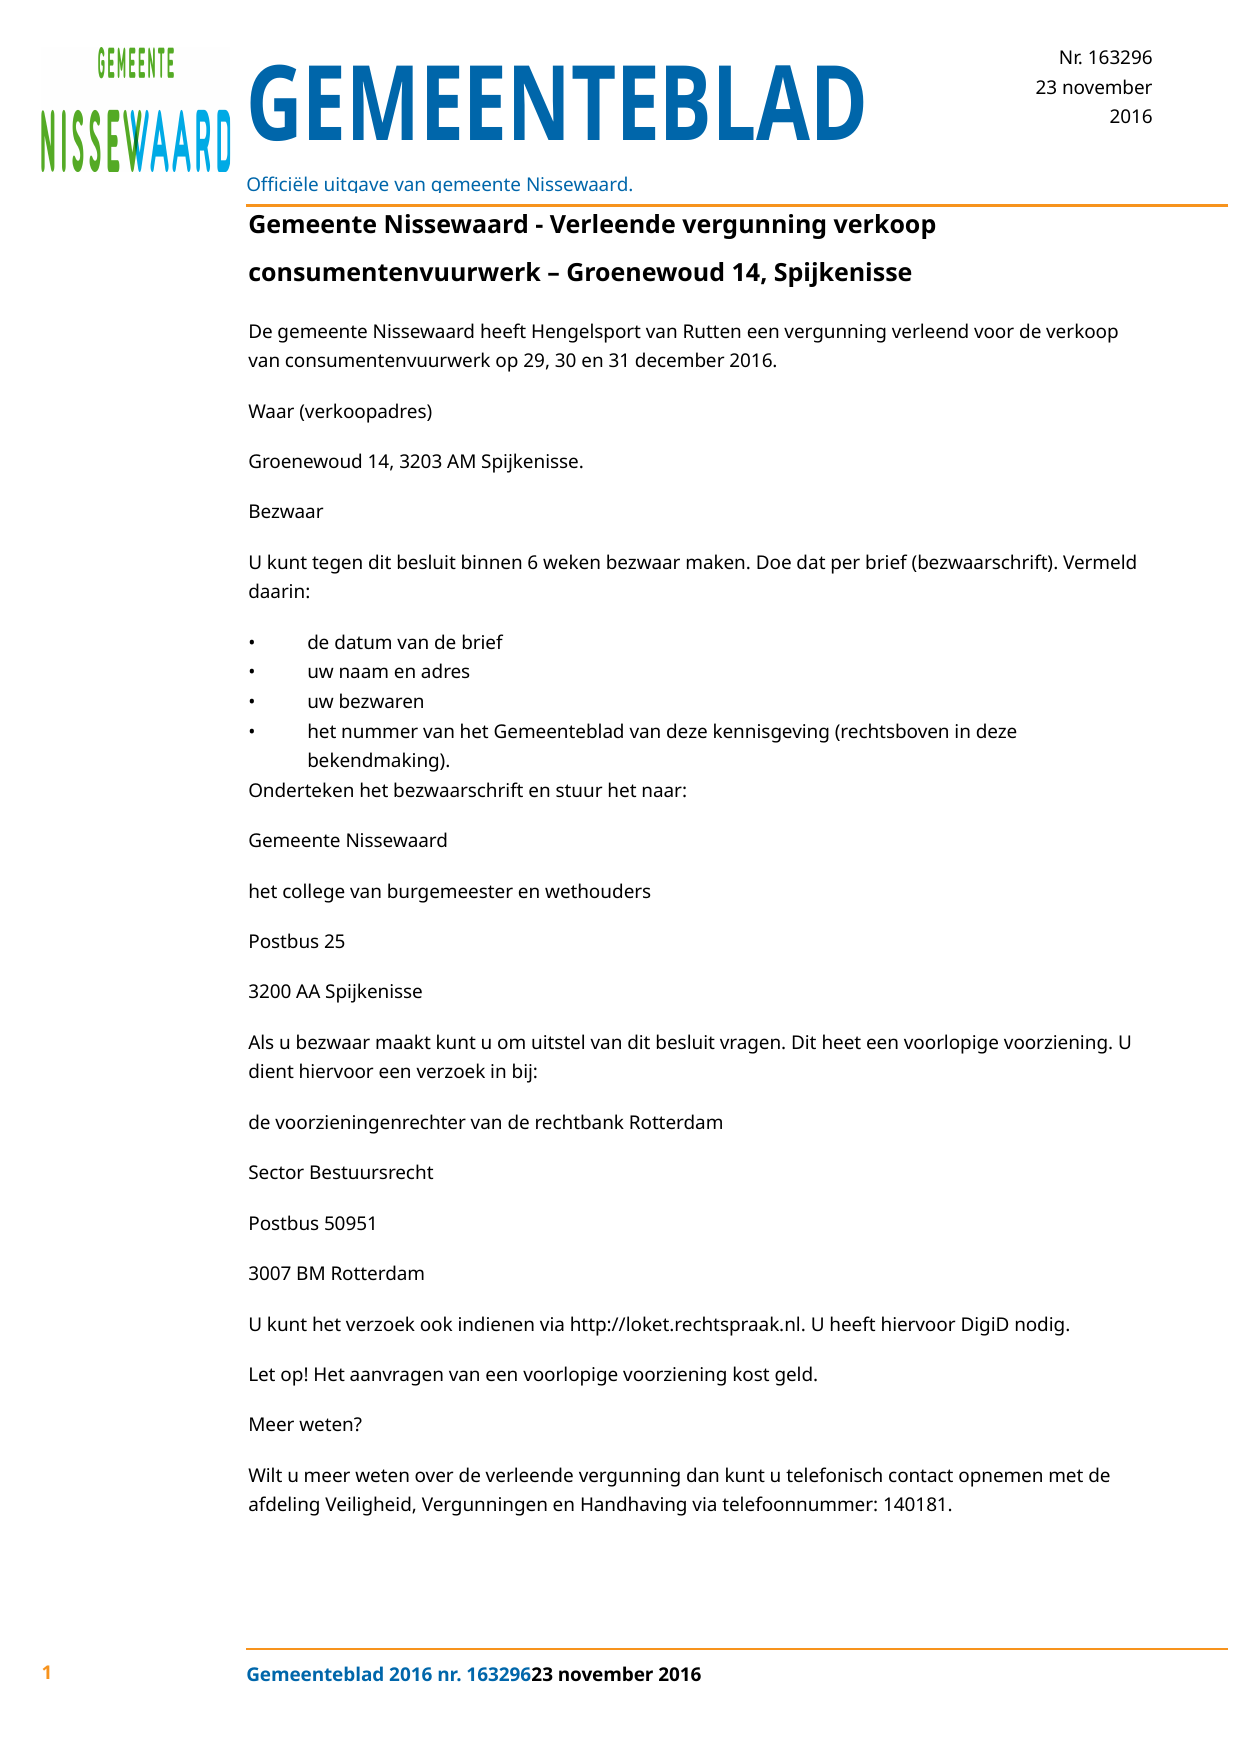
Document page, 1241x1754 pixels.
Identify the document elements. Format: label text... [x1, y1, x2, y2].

text Gemeente Nissewaard - Verleende vergunning verkoop consumentenvuurwerk – Groenewoud 14, Spijkenisse [248, 207, 1152, 288]
text Postbus 50951 [248, 1210, 1152, 1236]
text Waar (verkoopadres) [248, 398, 1152, 424]
list uw bezwaren [248, 688, 1152, 714]
list de datum van de brief [248, 629, 1152, 655]
picture [176, 157, 187, 172]
text Let op! Het aanvragen van een voorlopige voorziening kost geld. [248, 1361, 1152, 1387]
picture [41, 47, 231, 172]
text Groenewoud 14, 3203 AM Spijkenisse. [248, 448, 1152, 474]
text Postbus 25 [248, 928, 1152, 954]
text Onderteken het bezwaarschrift en stuur het naar: [248, 777, 1152, 803]
text Wilt u meer weten over de verleende vergunning dan kunt u telefonisch contact opnemen met de afdeling Veiligheid, Vergunningen en Handhaving via telefoonnummer: 140181. [248, 1462, 1152, 1517]
list uw naam en adres [248, 659, 1152, 684]
picture [201, 122, 206, 138]
text Als u bezwaar maakt kunt u om uitstel van dit besluit vragen. Dit heet een voorlopige voorziening. U dient hiervoor een verzoek in bij: [248, 1029, 1152, 1084]
text het college van burgemeester en wethouders [248, 878, 1152, 904]
list het nummer van het Gemeenteblad van deze kennisgeving (rechtsboven in deze bekendmaking). [248, 718, 1152, 773]
text U kunt tegen dit besluit binnen 6 weken bezwaar maken. Doe dat per brief (bezwaarschrift). Vermeld daarin: [248, 549, 1152, 604]
text Bezwaar [248, 499, 1152, 524]
text U kunt het verzoek ook indienen via http://loket.rechtspraak.nl. U heeft hiervoor DigiD nodig. [248, 1311, 1152, 1337]
text 3007 BM Rotterdam [248, 1260, 1152, 1286]
text Meer weten? [248, 1412, 1152, 1437]
picture [200, 151, 206, 172]
text de voorzieningenrechter van de rechtbank Rotterdam [248, 1109, 1152, 1135]
text 3200 AA Spijkenisse [248, 979, 1152, 1004]
text Gemeente Nissewaard [248, 827, 1152, 853]
text De gemeente Nissewaard heeft Hengelsport van Rutten een vergunning verleend voor de verkoop van consumentenvuurwerk op 29, 30 en 31 december 2016. [248, 318, 1152, 373]
picture [154, 157, 165, 172]
text Sector Bestuursrecht [248, 1159, 1152, 1185]
picture [222, 122, 227, 160]
